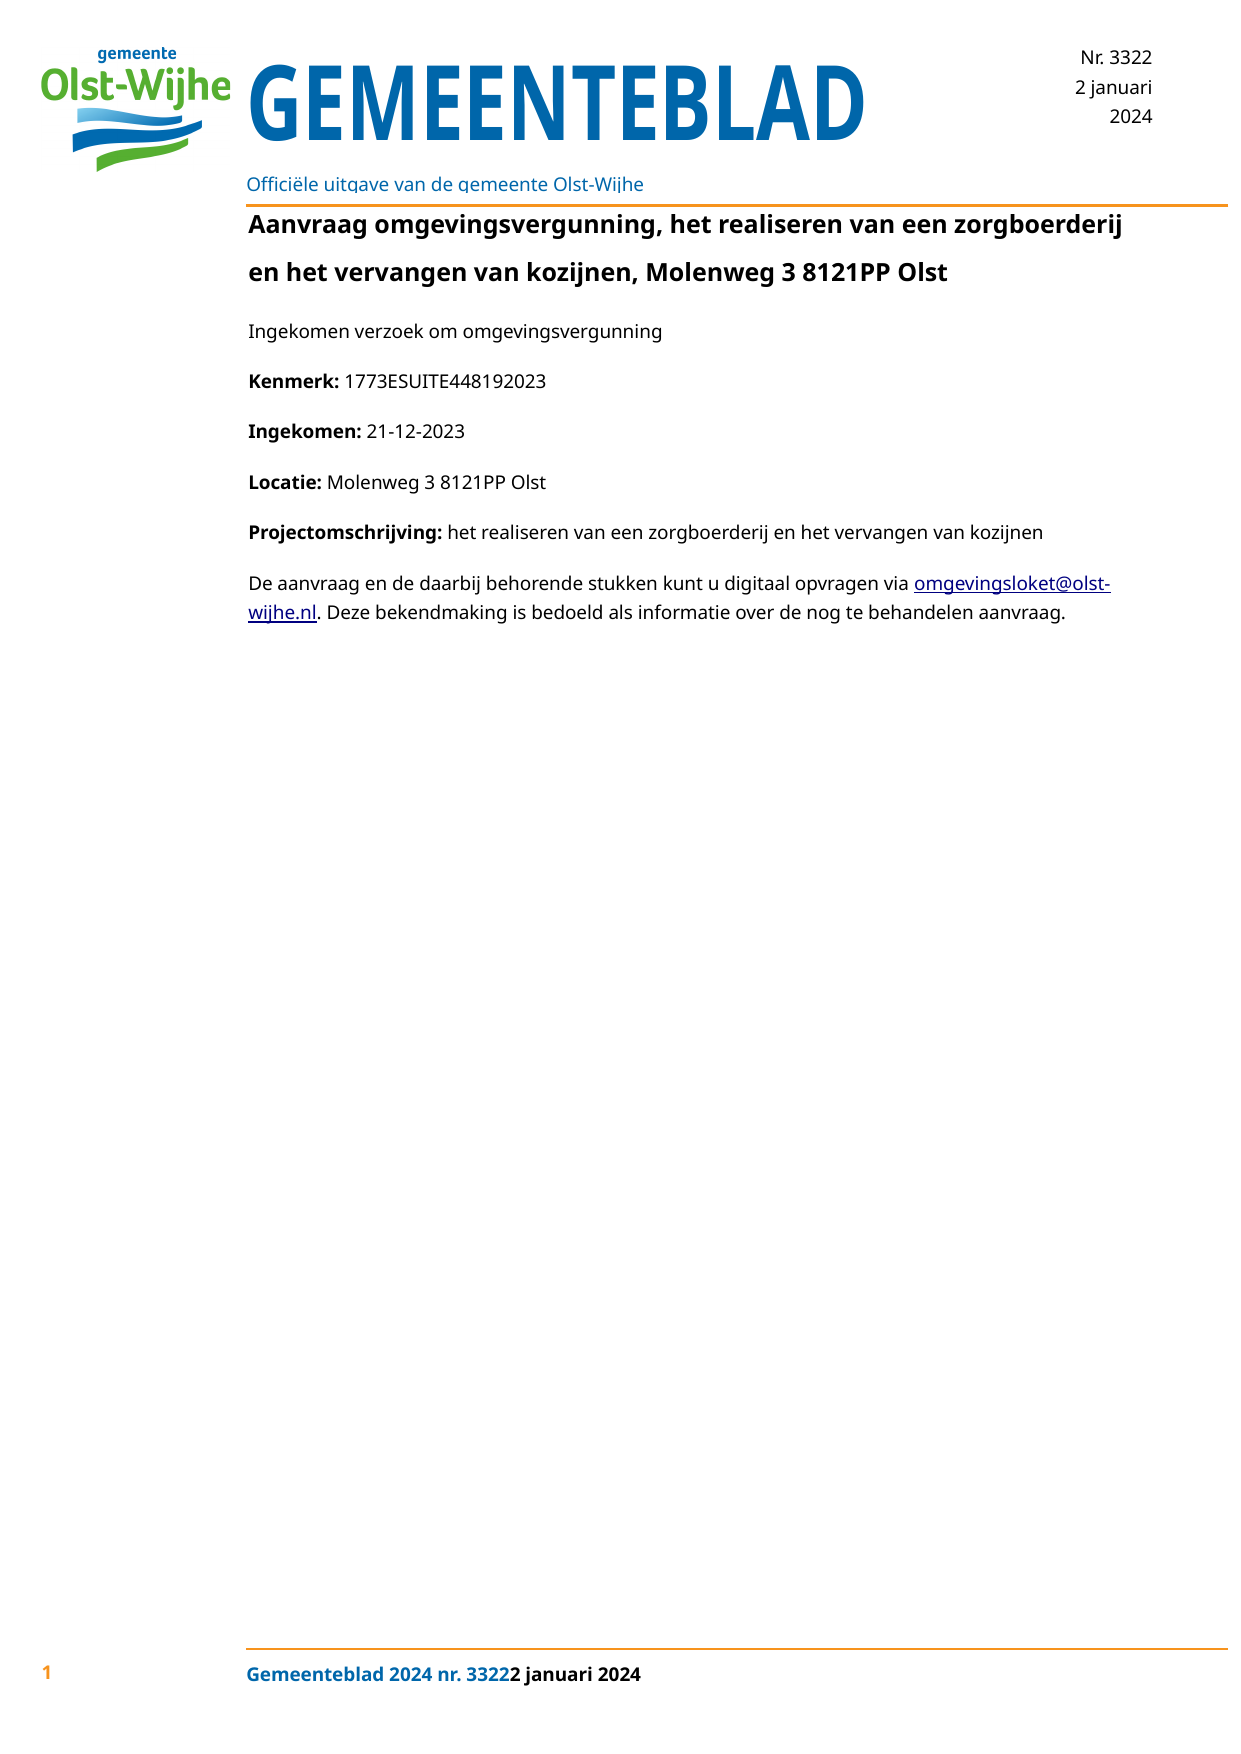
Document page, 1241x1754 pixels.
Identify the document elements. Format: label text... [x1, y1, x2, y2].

text De aanvraag en de daarbij behorende stukken kunt u digitaal opvragen via omgevingsloket@olst-wijhe.nl. Deze bekendmaking is bedoeld als informatie over de nog te behandelen aanvraag. [248, 570, 1152, 625]
text Projectomschrijving: het realiseren van een zorgboerderij en het vervangen van kozijnen [248, 519, 1152, 545]
text Ingekomen verzoek om omgevingsvergunning [248, 318, 1152, 344]
text Ingekomen: 21-12-2023 [248, 419, 1152, 444]
text Locatie: Molenweg 3 8121PP Olst [248, 469, 1152, 495]
text Aanvraag omgevingsvergunning, het realiseren van een zorgboerderij en het vervangen van kozijnen, Molenweg 3 8121PP Olst [248, 207, 1152, 288]
picture [41, 47, 231, 172]
text Kenmerk: 1773ESUITE448192023 [248, 368, 1152, 394]
